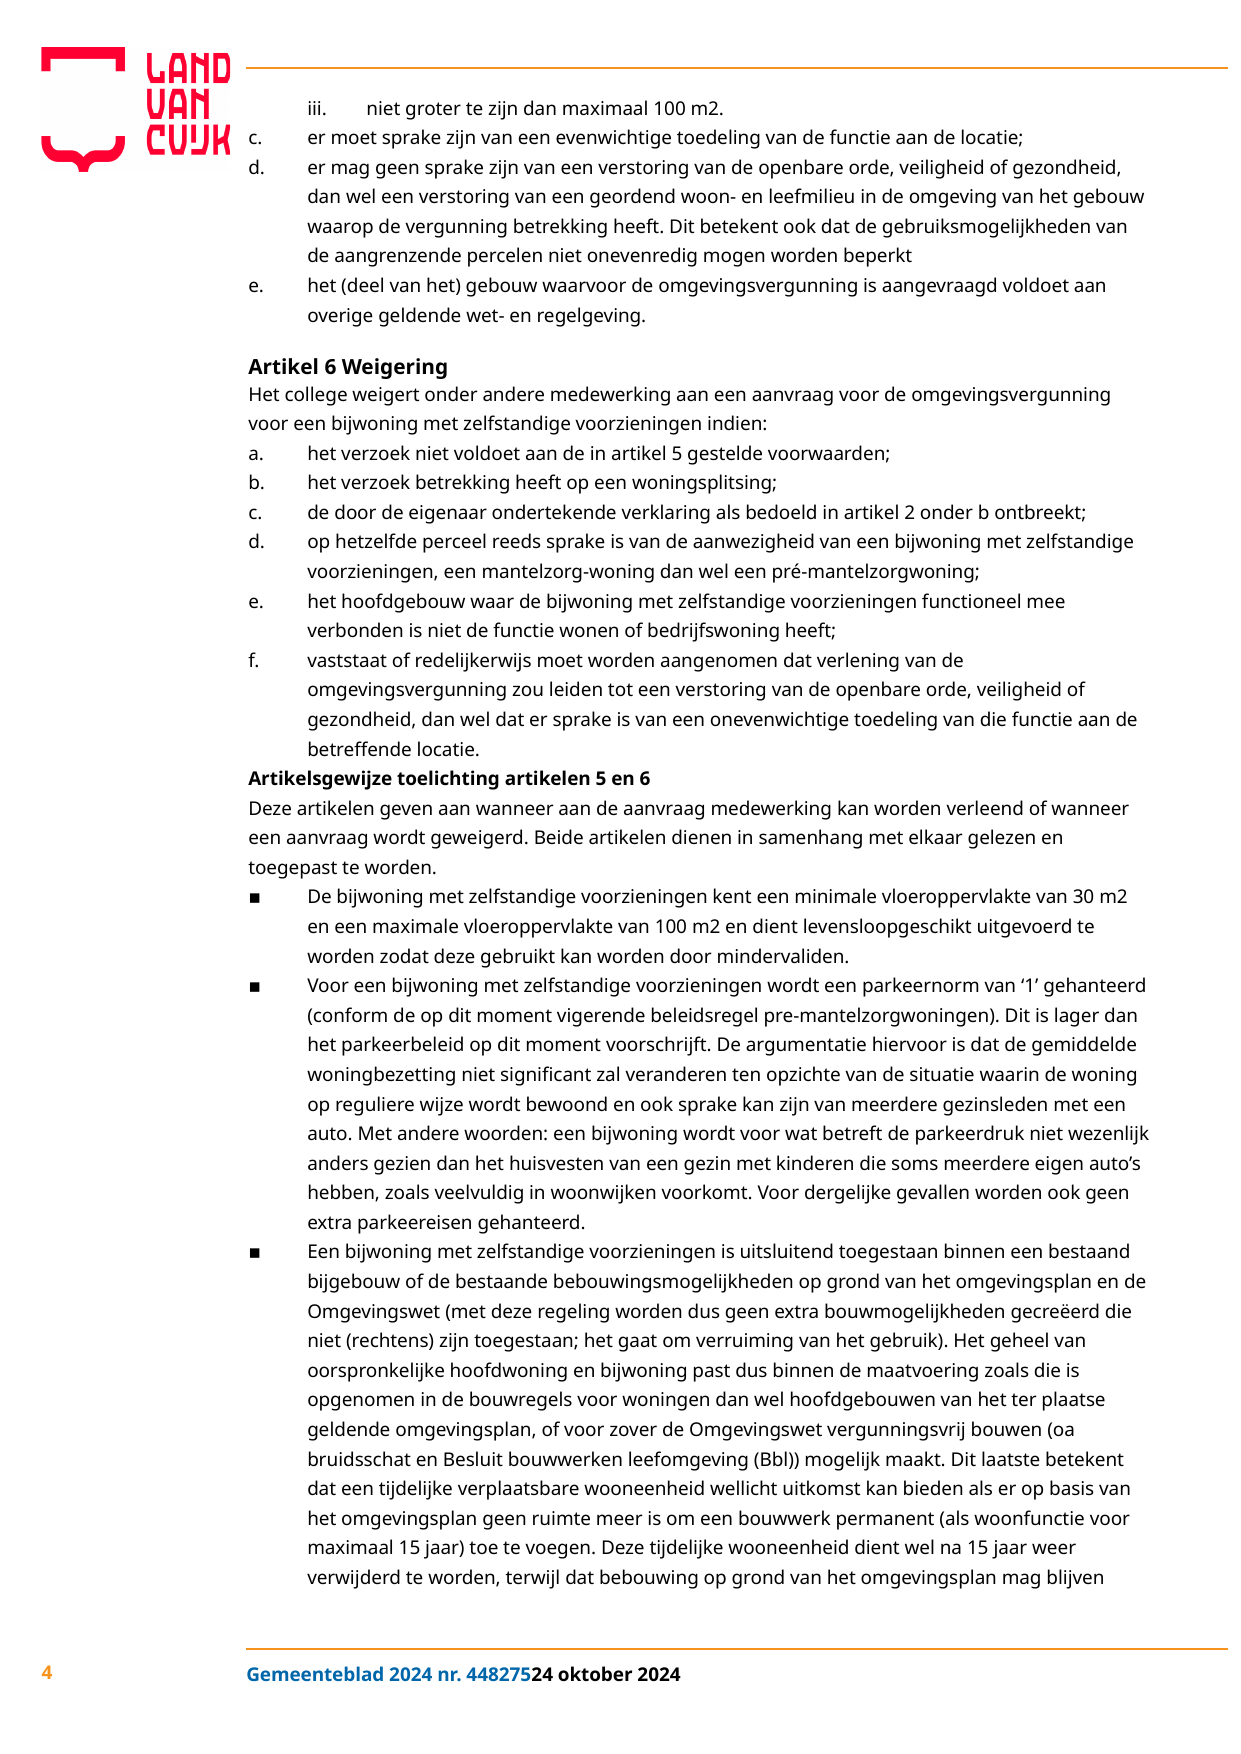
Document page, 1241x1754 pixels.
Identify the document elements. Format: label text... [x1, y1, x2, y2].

list er moet sprake zijn van een evenwichtige toedeling van de functie aan de locatie; [248, 124, 1152, 150]
list het verzoek niet voldoet aan de in artikel 5 gestelde voorwaarden; [248, 440, 1152, 466]
list vaststaat of redelijkerwijs moet worden aangenomen dat verlening van de omgevingsvergunning zou leiden tot een verstoring van de openbare orde, veiligheid of gezondheid, dan wel dat er sprake is van een onevenwichtige toedeling van die functie aan de betreffende locatie. [248, 647, 1152, 761]
picture [41, 47, 231, 172]
list er mag geen sprake zijn van een verstoring van de openbare orde, veiligheid of gezondheid, dan wel een verstoring van een geordend woon- en leefmilieu in de omgeving van het gebouw waarop de vergunning betrekking heeft. Dit betekent ook dat de gebruiksmogelijkheden van de aangrenzende percelen niet onevenredig mogen worden beperkt [248, 154, 1152, 268]
text Deze artikelen geven aan wanneer aan de aanvraag medewerking kan worden verleend of wanneer een aanvraag wordt geweigerd. Beide artikelen dienen in samenhang met elkaar gelezen en toegepast te worden. [248, 795, 1152, 880]
list Een bijwoning met zelfstandige voorzieningen is uitsluitend toegestaan binnen een bestaand bijgebouw of de bestaande bebouwingsmogelijkheden op grond van het omgevingsplan en de Omgevingswet (met deze regeling worden dus geen extra bouwmogelijkheden gecreëerd die niet (rechtens) zijn toegestaan; het gaat om verruiming van het gebruik). Het geheel van oorspronkelijke hoofdwoning en bijwoning past dus binnen de maatvoering zoals die is opgenomen in de bouwregels voor woningen dan wel hoofdgebouwen van het ter plaatse geldende omgevingsplan, of voor zover de Omgevingswet vergunningsvrij bouwen (oa bruidsschat en Besluit bouwwerken leefomgeving (Bbl)) mogelijk maakt. Dit laatste betekent dat een tijdelijke verplaatsbare wooneenheid wellicht uitkomst kan bieden als er op basis van het omgevingsplan geen ruimte meer is om een bouwwerk permanent (als woonfunctie voor maximaal 15 jaar) toe te voegen. Deze tijdelijke wooneenheid dient wel na 15 jaar weer verwijderd te worden, terwijl dat bebouwing op grond van het omgevingsplan mag blijven [248, 1239, 1152, 1590]
text Het college weigert onder andere medewerking aan een aanvraag voor de omgevingsvergunning voor een bijwoning met zelfstandige voorzieningen indien: [248, 381, 1152, 436]
list niet groter te zijn dan maximaal 100 m2. [307, 95, 1152, 121]
list Voor een bijwoning met zelfstandige voorzieningen wordt een parkeernorm van ‘1’ gehanteerd (conform de op dit moment vigerende beleidsregel pre-mantelzorgwoningen). Dit is lager dan het parkeerbeleid op dit moment voorschrijft. De argumentatie hiervoor is dat de gemiddelde woningbezetting niet significant zal veranderen ten opzichte van de situatie waarin de woning op reguliere wijze wordt bewoond en ook sprake kan zijn van meerdere gezinsleden met een auto. Met andere woorden: een bijwoning wordt voor wat betreft de parkeerdruk niet wezenlijk anders gezien dan het huisvesten van een gezin met kinderen die soms meerdere eigen auto’s hebben, zoals veelvuldig in woonwijken voorkomt. Voor dergelijke gevallen worden ook geen extra parkeereisen gehanteerd. [248, 972, 1152, 1235]
list het (deel van het) gebouw waarvoor de omgevingsvergunning is aangevraagd voldoet aan overige geldende wet- en regelgeving. [248, 272, 1152, 328]
list het hoofdgebouw waar de bijwoning met zelfstandige voorzieningen functioneel mee verbonden is niet de functie wonen of bedrijfswoning heeft; [248, 588, 1152, 643]
list op hetzelfde perceel reeds sprake is van de aanwezigheid van een bijwoning met zelfstandige voorzieningen, een mantelzorg-woning dan wel een pré-mantelzorgwoning; [248, 529, 1152, 584]
text Artikel 6 Weigering [248, 352, 1152, 381]
list de door de eigenaar ondertekende verklaring als bedoeld in artikel 2 onder b ontbreekt; [248, 499, 1152, 525]
list het verzoek betrekking heeft op een woningsplitsing; [248, 469, 1152, 495]
list De bijwoning met zelfstandige voorzieningen kent een minimale vloeroppervlakte van 30 m2 en een maximale vloeroppervlakte van 100 m2 en dient levensloopgeschikt uitgevoerd te worden zodat deze gebruikt kan worden door mindervaliden. [248, 884, 1152, 968]
text Artikelsgewijze toelichting artikelen 5 en 6 [248, 765, 1152, 791]
